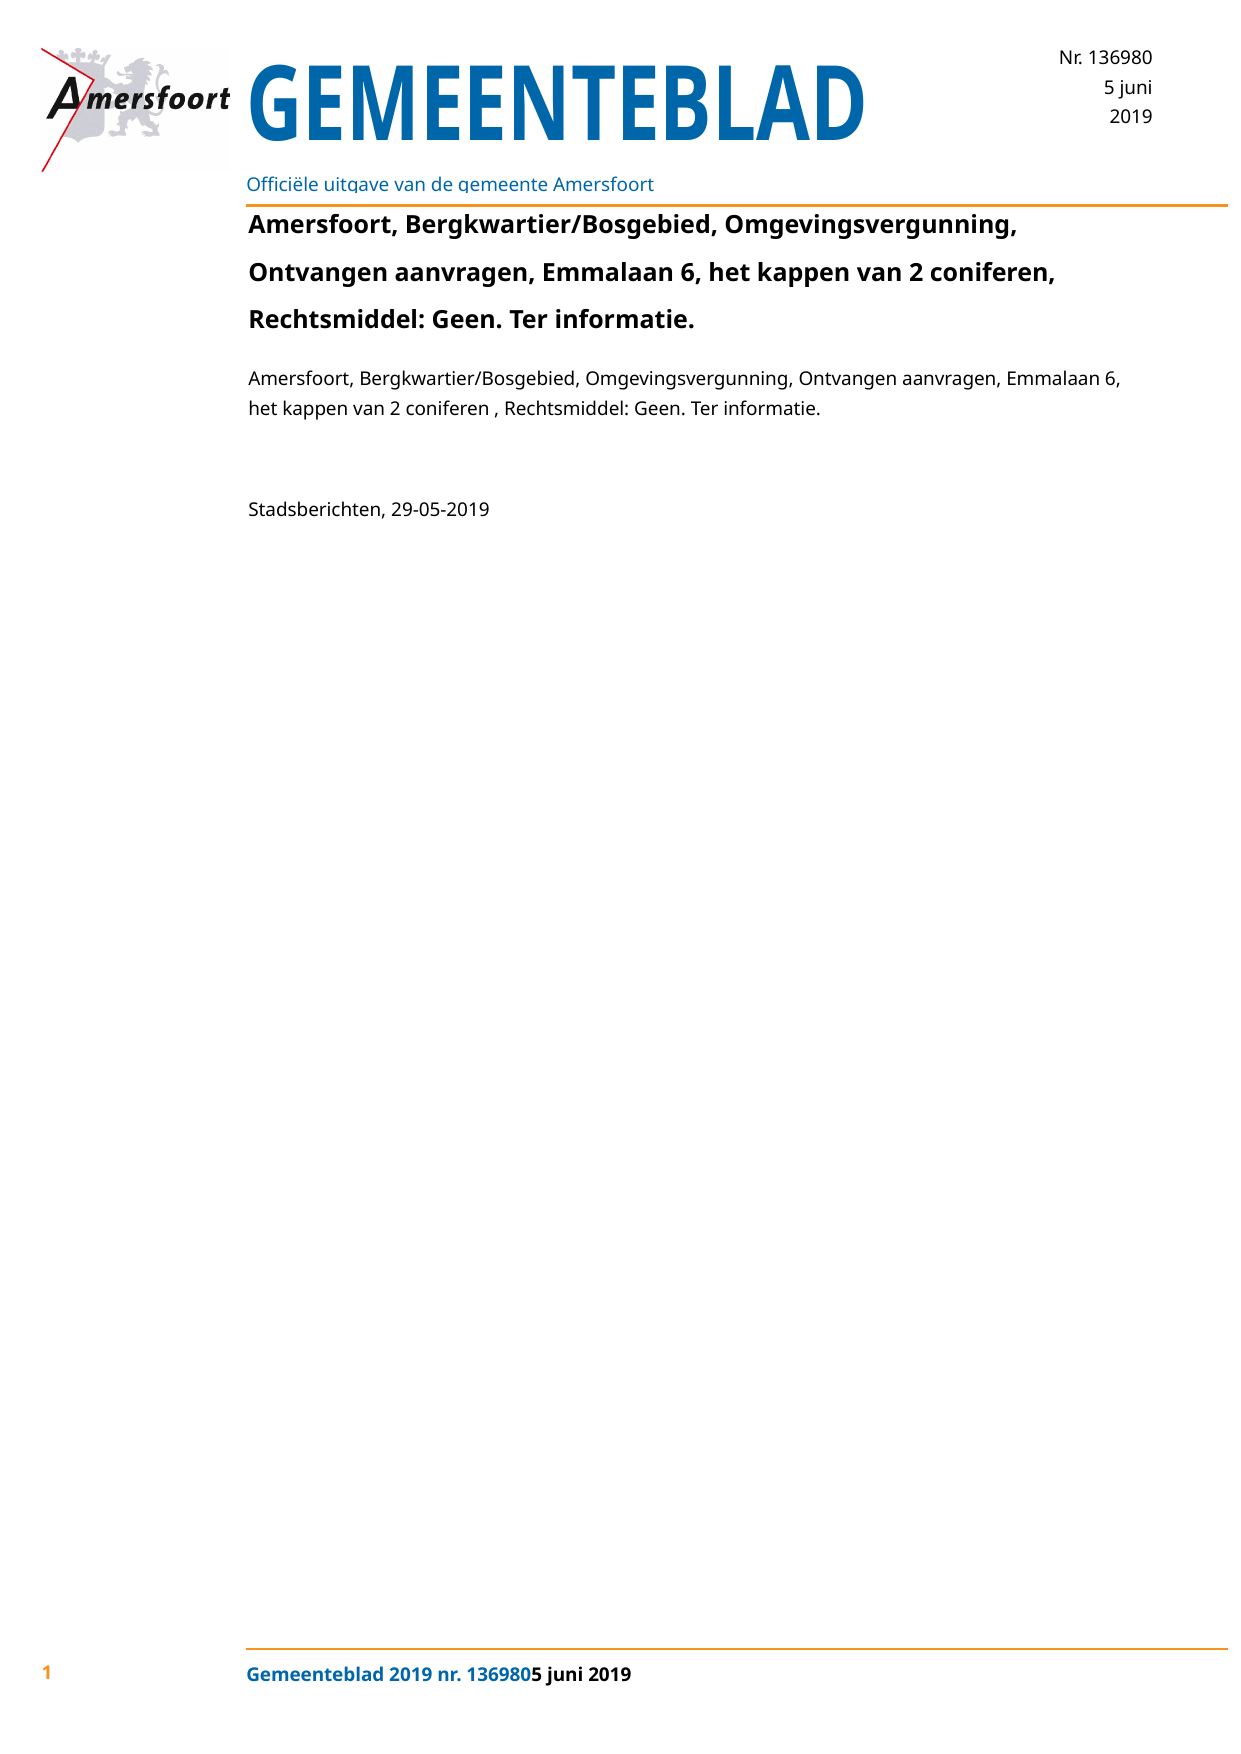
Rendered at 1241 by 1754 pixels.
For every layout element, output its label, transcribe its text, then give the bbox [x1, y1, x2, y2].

text Amersfoort, Bergkwartier/Bosgebied, Omgevingsvergunning, Ontvangen aanvragen, Emmalaan 6, het kappen van 2 coniferen, Rechtsmiddel: Geen. Ter informatie. [248, 207, 1152, 336]
text Stadsberichten, 29-05-2019 [248, 496, 1152, 522]
picture [41, 47, 231, 172]
text Amersfoort, Bergkwartier/Bosgebied, Omgevingsvergunning, Ontvangen aanvragen, Emmalaan 6, het kappen van 2 coniferen , Rechtsmiddel: Geen. Ter informatie. [248, 366, 1152, 421]
